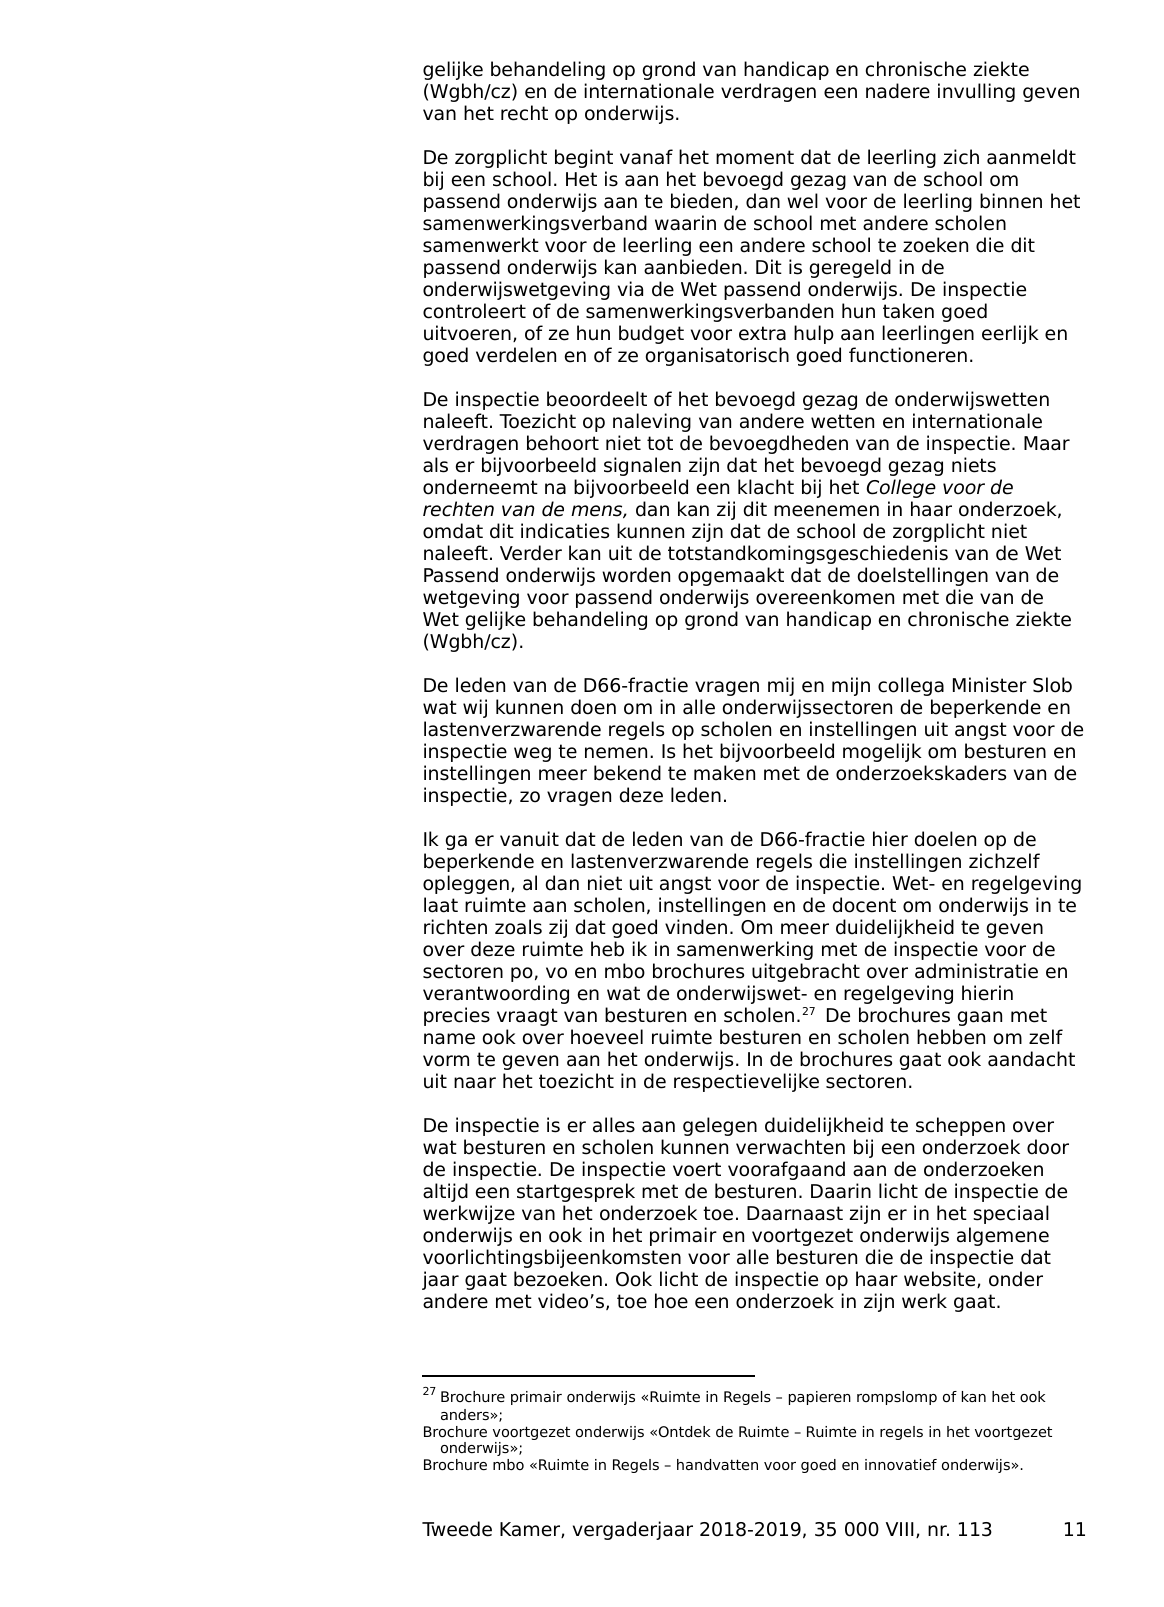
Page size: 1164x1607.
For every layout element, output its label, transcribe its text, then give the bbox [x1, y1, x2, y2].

text De leden van de D66-fractie vragen mij en mijn collega Minister Slob wat wij kunnen doen om in alle onderwijssectoren de beperkende en lastenverzwarende regels op scholen en instellingen uit angst voor de inspectie weg te nemen. Is het bijvoorbeeld mogelijk om besturen en instellingen meer bekend te maken met de onderzoekskaders van de inspectie, zo vragen deze leden. [422, 675, 1087, 807]
text De zorgplicht begint vanaf het moment dat de leerling zich aanmeldt bij een school. Het is aan het bevoegd gezag van de school om passend onderwijs aan te bieden, dan wel voor de leerling binnen het samenwerkingsverband waarin de school met andere scholen samenwerkt voor de leerling een andere school te zoeken die dit passend onderwijs kan aanbieden. Dit is geregeld in de onderwijswetgeving via de Wet passend onderwijs. De inspectie controleert of de samenwerkingsverbanden hun taken goed uitvoeren, of ze hun budget voor extra hulp aan leerlingen eerlijk en goed verdelen en of ze organisatorisch goed functioneren. [422, 147, 1087, 367]
text Brochure primair onderwijs «Ruimte in Regels – papieren rompslomp of kan het ook anders»; [422, 1385, 1087, 1424]
text Brochure mbo «Ruimte in Regels – handvatten voor goed en innovatief onderwijs». [422, 1457, 1087, 1474]
text De inspectie beoordeelt of het bevoegd gezag de onderwijswetten naleeft. Toezicht op naleving van andere wetten en internationale verdragen behoort niet tot de bevoegdheden van de inspectie. Maar als er bijvoorbeeld signalen zijn dat het bevoegd gezag niets onderneemt na bijvoorbeeld een klacht bij het College voor de rechten van de mens, dan kan zij dit meenemen in haar onderzoek, omdat dit indicaties kunnen zijn dat de school de zorgplicht niet naleeft. Verder kan uit de totstandkomingsgeschiedenis van de Wet Passend onderwijs worden opgemaakt dat de doelstellingen van de wetgeving voor passend onderwijs overeenkomen met die van de Wet gelijke behandeling op grond van handicap en chronische ziekte (Wgbh/cz). [422, 389, 1087, 653]
text gelijke behandeling op grond van handicap en chronische ziekte (Wgbh/cz) en de internationale verdragen een nadere invulling geven van het recht op onderwijs. [422, 59, 1087, 125]
text Brochure voortgezet onderwijs «Ontdek de Ruimte – Ruimte in regels in het voortgezet onderwijs»; [422, 1424, 1087, 1457]
text Ik ga er vanuit dat de leden van de D66-fractie hier doelen op de beperkende en lastenverzwarende regels die instellingen zichzelf opleggen, al dan niet uit angst voor de inspectie. Wet- en regelgeving laat ruimte aan scholen, instellingen en de docent om onderwijs in te richten zoals zij dat goed vinden. Om meer duidelijkheid te geven over deze ruimte heb ik in samenwerking met de inspectie voor de sectoren po, vo en mbo brochures uitgebracht over administratie en verantwoording en wat de onderwijswet- en regelgeving hierin precies vraagt van besturen en scholen. De brochures gaan met name ook over hoeveel ruimte besturen en scholen hebben om zelf vorm te geven aan het onderwijs. In de brochures gaat ook aandacht uit naar het toezicht in de respectievelijke sectoren. [422, 829, 1087, 1093]
text De inspectie is er alles aan gelegen duidelijkheid te scheppen over wat besturen en scholen kunnen verwachten bij een onderzoek door de inspectie. De inspectie voert voorafgaand aan de onderzoeken altijd een startgesprek met de besturen. Daarin licht de inspectie de werkwijze van het onderzoek toe. Daarnaast zijn er in het speciaal onderwijs en ook in het primair en voortgezet onderwijs algemene voorlichtingsbijeenkomsten voor alle besturen die de inspectie dat jaar gaat bezoeken. Ook licht de inspectie op haar website, onder andere met video’s, toe hoe een onderzoek in zijn werk gaat. [422, 1115, 1087, 1313]
